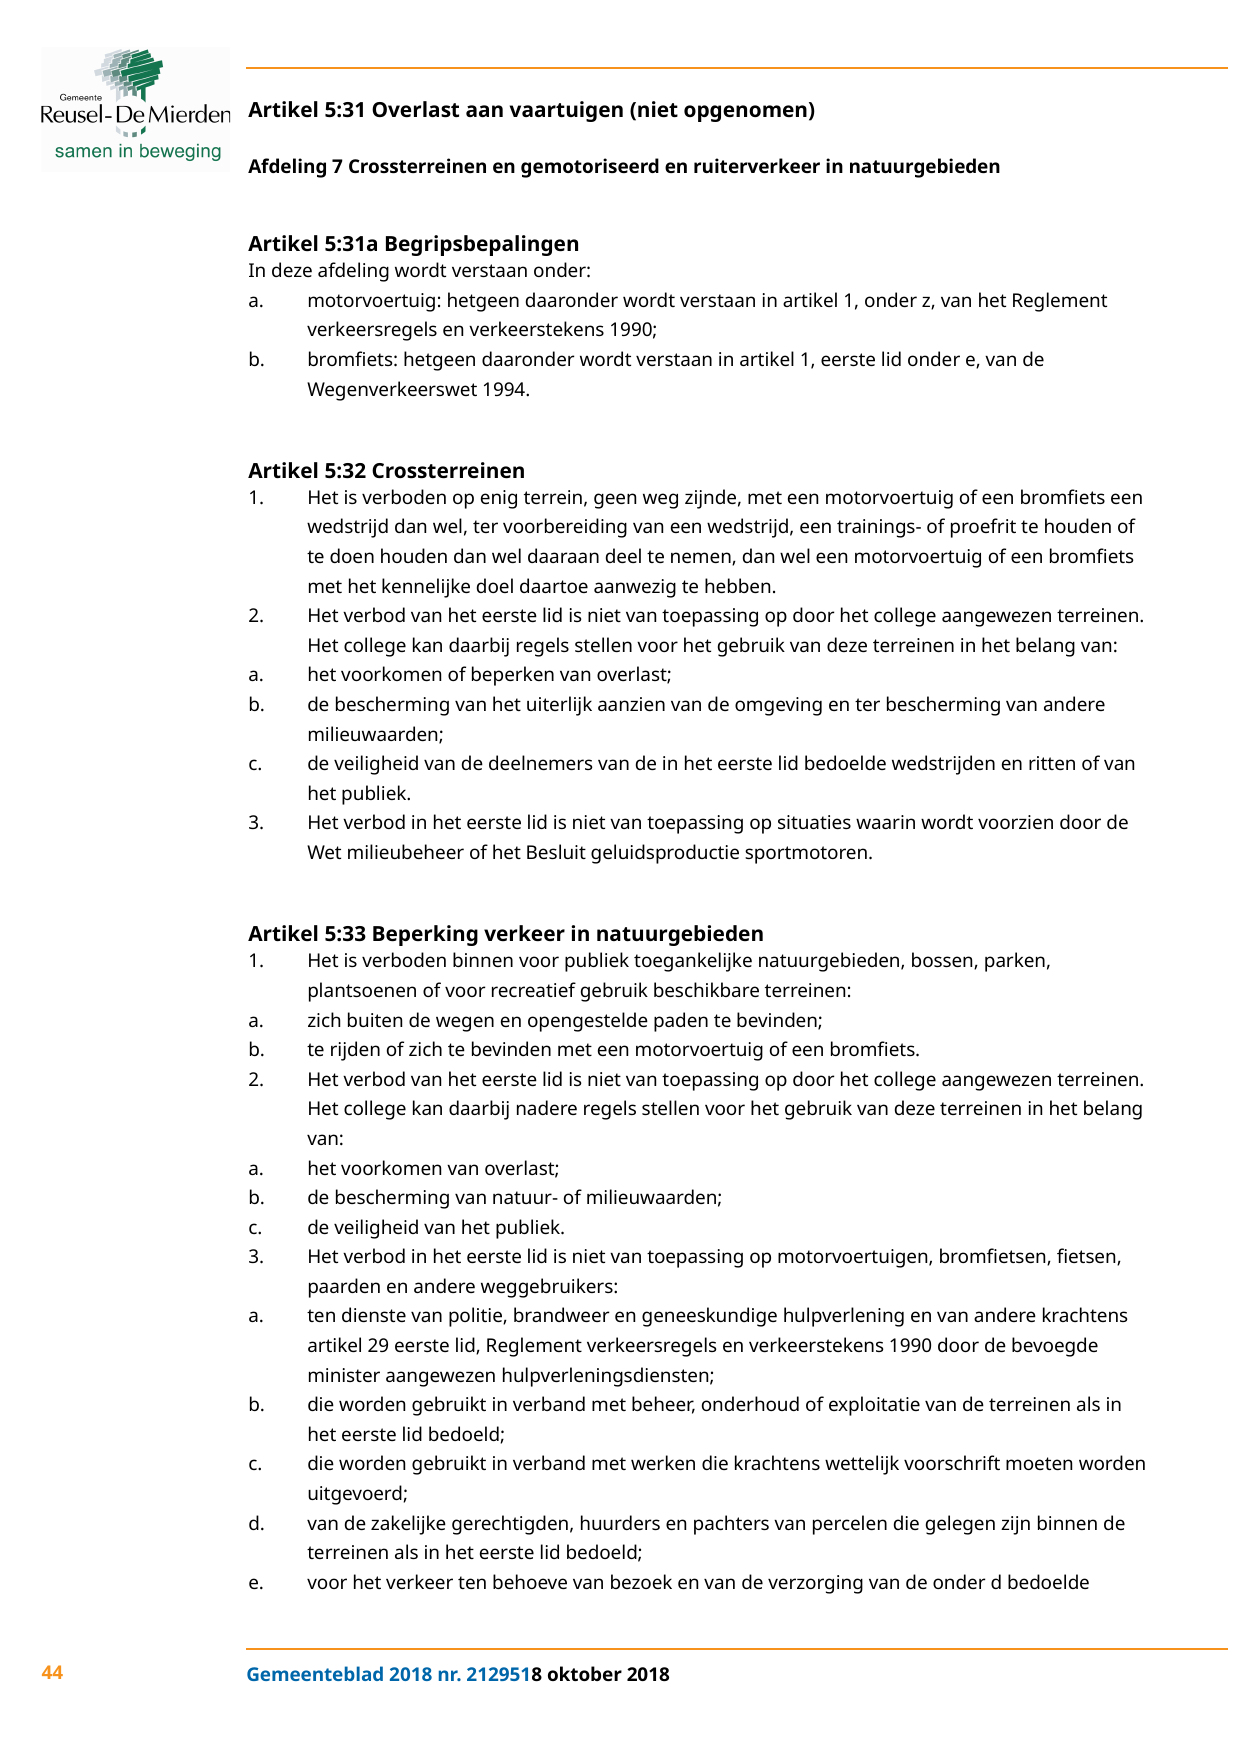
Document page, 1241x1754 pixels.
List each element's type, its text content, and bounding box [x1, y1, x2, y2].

text Artikel 5:31 Overlast aan vaartuigen (niet opgenomen) [248, 95, 1152, 123]
list de bescherming van natuur- of milieuwaarden; [248, 1184, 1152, 1210]
list van de zakelijke gerechtigden, huurders en pachters van percelen die gelegen zijn binnen de terreinen als in het eerste lid bedoeld; [248, 1510, 1152, 1565]
list Het is verboden op enig terrein, geen weg zijnde, met een motorvoertuig of een bromfiets een wedstrijd dan wel, ter voorbereiding van een wedstrijd, een trainings- of proefrit te houden of te doen houden dan wel daaraan deel te nemen, dan wel een motorvoertuig of een bromfiets met het kennelijke doel daartoe aanwezig te hebben. [248, 484, 1152, 599]
list Het verbod van het eerste lid is niet van toepassing op door het college aangewezen terreinen. Het college kan daarbij regels stellen voor het gebruik van deze terreinen in het belang van: [248, 602, 1152, 658]
list de bescherming van het uiterlijk aanzien van de omgeving en ter bescherming van andere milieuwaarden; [248, 691, 1152, 747]
list het voorkomen van overlast; [248, 1155, 1152, 1180]
list Het verbod in het eerste lid is niet van toepassing op motorvoertuigen, bromfietsen, fietsen, paarden en andere weggebruikers: [248, 1243, 1152, 1299]
list Het verbod van het eerste lid is niet van toepassing op door het college aangewezen terreinen. Het college kan daarbij nadere regels stellen voor het gebruik van deze terreinen in het belang van: [248, 1066, 1152, 1151]
list zich buiten de wegen en opengestelde paden te bevinden; [248, 1007, 1152, 1032]
text In deze afdeling wordt verstaan onder: [248, 257, 1152, 283]
text Artikel 5:31a Begripsbepalingen [248, 229, 1152, 257]
list de veiligheid van de deelnemers van de in het eerste lid bedoelde wedstrijden en ritten of van het publiek. [248, 750, 1152, 806]
list voor het verkeer ten behoeve van bezoek en van de verzorging van de onder d bedoelde [248, 1569, 1152, 1594]
text Afdeling 7 Crossterreinen en gemotoriseerd en ruiterverkeer in natuurgebieden [248, 153, 1152, 178]
list het voorkomen of beperken van overlast; [248, 662, 1152, 687]
list die worden gebruikt in verband met werken die krachtens wettelijk voorschrift moeten worden uitgevoerd; [248, 1451, 1152, 1506]
list Het verbod in het eerste lid is niet van toepassing op situaties waarin wordt voorzien door de Wet milieubeheer of het Besluit geluidsproductie sportmotoren. [248, 809, 1152, 865]
list ten dienste van politie, brandweer en geneeskundige hulpverlening en van andere krachtens artikel 29 eerste lid, Reglement verkeersregels en verkeerstekens 1990 door de bevoegde minister aangewezen hulpverleningsdiensten; [248, 1303, 1152, 1387]
list die worden gebruikt in verband met beheer, onderhoud of exploitatie van de terreinen als in het eerste lid bedoeld; [248, 1391, 1152, 1447]
text Artikel 5:33 Beperking verkeer in natuurgebieden [248, 919, 1152, 948]
list motorvoertuig: hetgeen daaronder wordt verstaan in artikel 1, onder z, van het Reglement verkeersregels en verkeerstekens 1990; [248, 287, 1152, 342]
list te rijden of zich te bevinden met een motorvoertuig of een bromfiets. [248, 1036, 1152, 1062]
list bromfiets: hetgeen daaronder wordt verstaan in artikel 1, eerste lid onder e, van de Wegenverkeerswet 1994. [248, 346, 1152, 401]
text Artikel 5:32 Crossterreinen [248, 456, 1152, 484]
picture [41, 47, 231, 172]
list Het is verboden binnen voor publiek toegankelijke natuurgebieden, bossen, parken, plantsoenen of voor recreatief gebruik beschikbare terreinen: [248, 948, 1152, 1003]
list de veiligheid van het publiek. [248, 1214, 1152, 1239]
